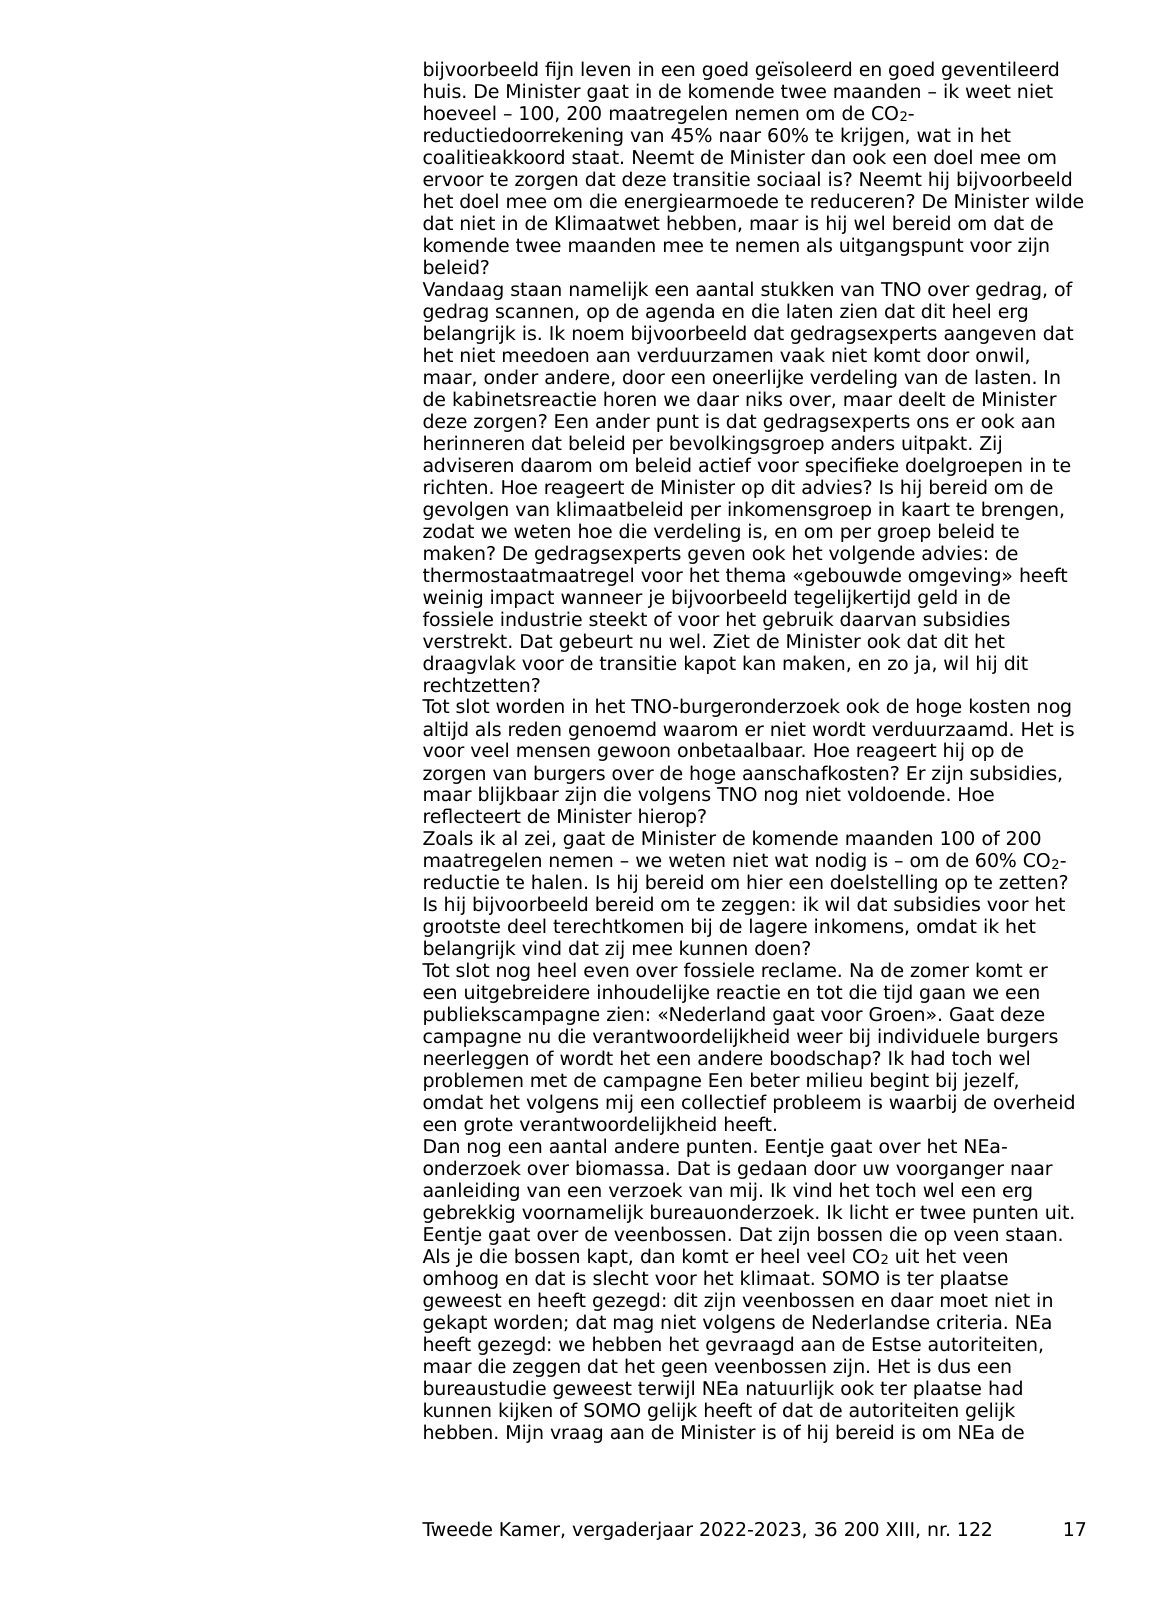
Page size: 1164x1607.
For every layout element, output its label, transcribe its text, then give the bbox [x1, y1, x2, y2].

text Vandaag staan namelijk een aantal stukken van TNO over gedrag, of gedrag scannen, op de agenda en die laten zien dat dit heel erg belangrijk is. Ik noem bijvoorbeeld dat gedragsexperts aangeven dat het niet meedoen aan verduurzamen vaak niet komt door onwil, maar, onder andere, door een oneerlijke verdeling van de lasten. In de kabinetsreactie horen we daar niks over, maar deelt de Minister deze zorgen? Een ander punt is dat gedragsexperts ons er ook aan herinneren dat beleid per bevolkingsgroep anders uitpakt. Zij adviseren daarom om beleid actief voor specifieke doelgroepen in te richten. Hoe reageert de Minister op dit advies? Is hij bereid om de gevolgen van klimaatbeleid per inkomensgroep in kaart te brengen, zodat we weten hoe die verdeling is, en om per groep beleid te maken? De gedragsexperts geven ook het volgende advies: de thermostaatmaatregel voor het thema «gebouwde omgeving» heeft weinig impact wanneer je bijvoorbeeld tegelijkertijd geld in de fossiele industrie steekt of voor het gebruik daarvan subsidies verstrekt. Dat gebeurt nu wel. Ziet de Minister ook dat dit het draagvlak voor de transitie kapot kan maken, en zo ja, wil hij dit rechtzetten? [422, 279, 1087, 696]
text Dan nog een aantal andere punten. Eentje gaat over het NEa-onderzoek over biomassa. Dat is gedaan door uw voorganger naar aanleiding van een verzoek van mij. Ik vind het toch wel een erg gebrekkig voornamelijk bureauonderzoek. Ik licht er twee punten uit. Eentje gaat over de veenbossen. Dat zijn bossen die op veen staan. Als je die bossen kapt, dan komt er heel veel CO2 uit het veen omhoog en dat is slecht voor het klimaat. SOMO is ter plaatse geweest en heeft gezegd: dit zijn veenbossen en daar moet niet in gekapt worden; dat mag niet volgens de Nederlandse criteria. NEa heeft gezegd: we hebben het gevraagd aan de Estse autoriteiten, maar die zeggen dat het geen veenbossen zijn. Het is dus een bureaustudie geweest terwijl NEa natuurlijk ook ter plaatse had kunnen kijken of SOMO gelijk heeft of dat de autoriteiten gelijk hebben. Mijn vraag aan de Minister is of hij bereid is om NEa de [422, 1136, 1087, 1444]
text bijvoorbeeld fijn leven in een goed geïsoleerd en goed geventileerd huis. De Minister gaat in de komende twee maanden – ik weet niet hoeveel – 100, 200 maatregelen nemen om de CO2-reductiedoorrekening van 45% naar 60% te krijgen, wat in het coalitieakkoord staat. Neemt de Minister dan ook een doel mee om ervoor te zorgen dat deze transitie sociaal is? Neemt hij bijvoorbeeld het doel mee om die energiearmoede te reduceren? De Minister wilde dat niet in de Klimaatwet hebben, maar is hij wel bereid om dat de komende twee maanden mee te nemen als uitgangspunt voor zijn beleid? [422, 59, 1087, 279]
text Zoals ik al zei, gaat de Minister de komende maanden 100 of 200 maatregelen nemen – we weten niet wat nodig is – om de 60% CO2-reductie te halen. Is hij bereid om hier een doelstelling op te zetten? Is hij bijvoorbeeld bereid om te zeggen: ik wil dat subsidies voor het grootste deel terechtkomen bij de lagere inkomens, omdat ik het belangrijk vind dat zij mee kunnen doen? [422, 828, 1087, 960]
text Tot slot worden in het TNO-burgeronderzoek ook de hoge kosten nog altijd als reden genoemd waarom er niet wordt verduurzaamd. Het is voor veel mensen gewoon onbetaalbaar. Hoe reageert hij op de zorgen van burgers over de hoge aanschafkosten? Er zijn subsidies, maar blijkbaar zijn die volgens TNO nog niet voldoende. Hoe reflecteert de Minister hierop? [422, 696, 1087, 828]
text Tot slot nog heel even over fossiele reclame. Na de zomer komt er een uitgebreidere inhoudelijke reactie en tot die tijd gaan we een publiekscampagne zien: «Nederland gaat voor Groen». Gaat deze campagne nu die verantwoordelijkheid weer bij individuele burgers neerleggen of wordt het een andere boodschap? Ik had toch wel problemen met de campagne Een beter milieu begint bij jezelf, omdat het volgens mij een collectief probleem is waarbij de overheid een grote verantwoordelijkheid heeft. [422, 960, 1087, 1136]
